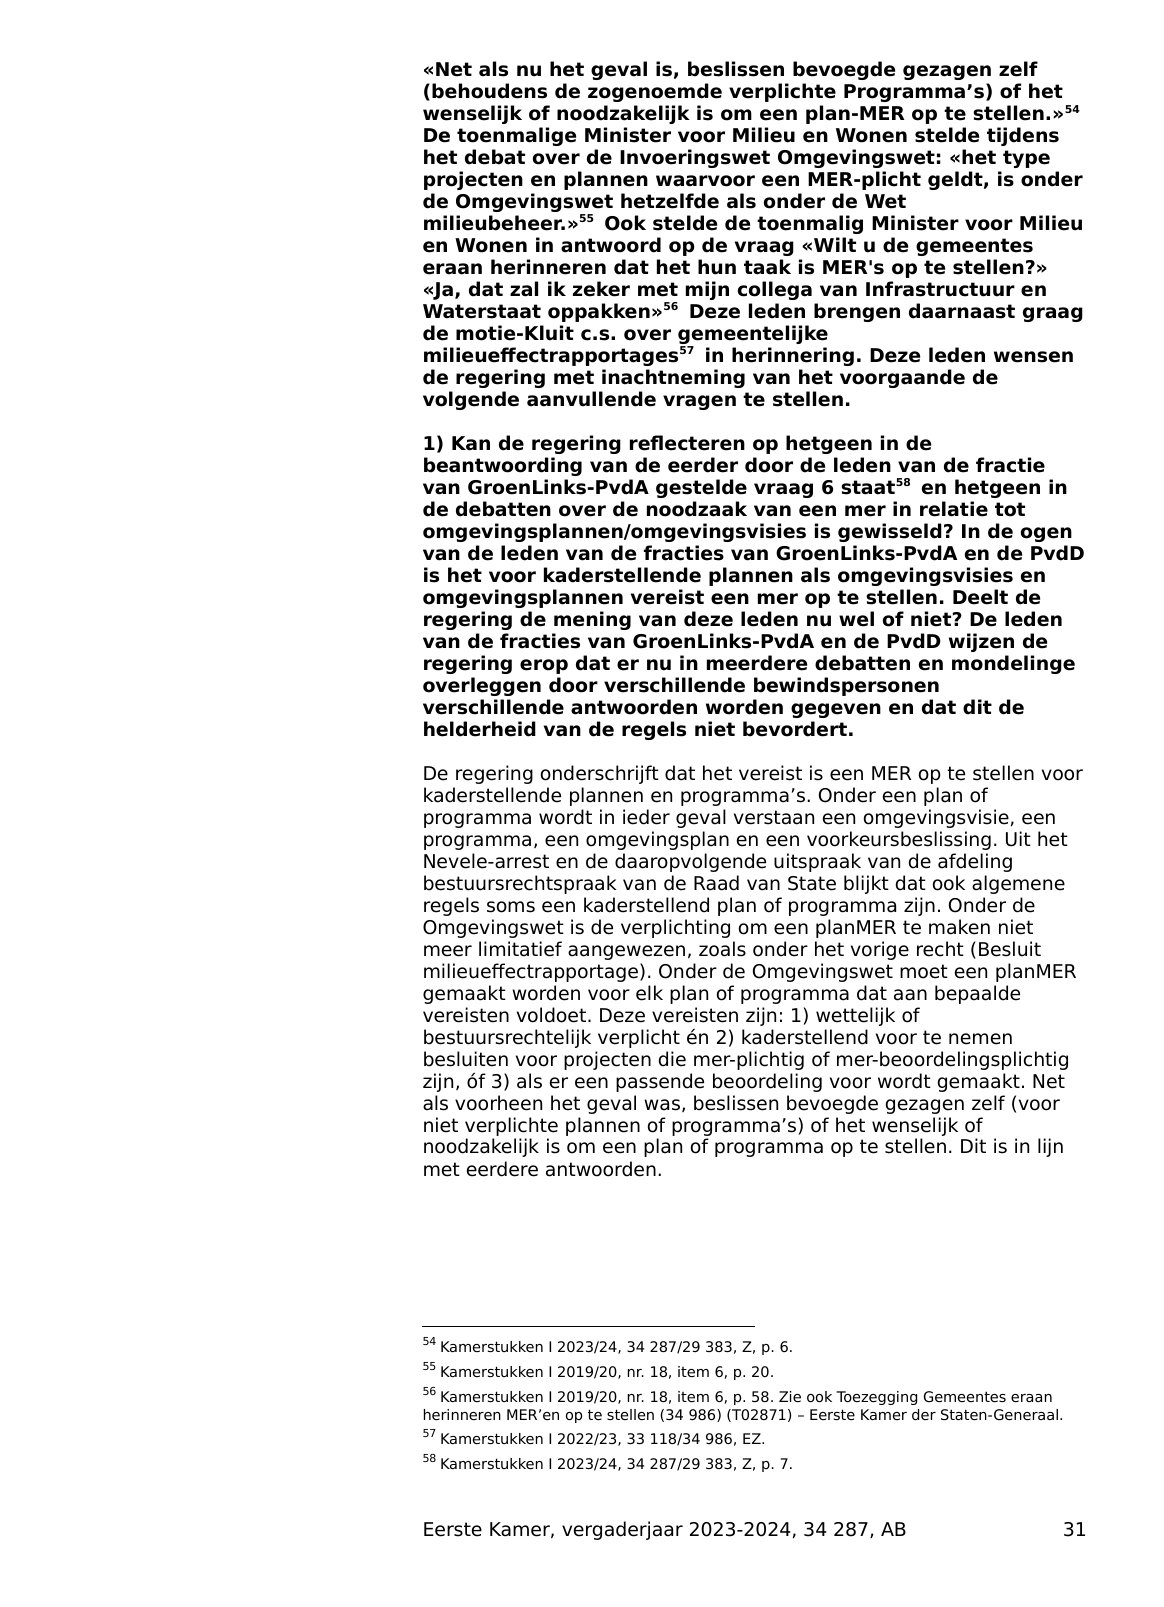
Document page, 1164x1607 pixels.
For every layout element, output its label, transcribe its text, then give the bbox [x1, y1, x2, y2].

text Kamerstukken I 2019/20, nr. 18, item 6, p. 58. Zie ook Toezegging Gemeentes eraan [422, 1385, 1087, 1407]
text «Net als nu het geval is, beslissen bevoegde gezagen zelf (behoudens de zogenoemde verplichte Programma’s) of het wenselijk of noodzakelijk is om een plan-MER op te stellen.» [422, 59, 1087, 125]
text De toenmalige Minister voor Milieu en Wonen stelde tijdens het debat over de Invoeringswet Omgevingswet: «het type projecten en plannen waarvoor een MER-plicht geldt, is onder de Omgevingswet hetzelfde als onder de Wet milieubeheer.» Ook stelde de toenmalig Minister voor Milieu en Wonen in antwoord op de vraag «Wilt u de gemeentes eraan herinneren dat het hun taak is MER's op te stellen?» «Ja, dat zal ik zeker met mijn collega van Infrastructuur en Waterstaat oppakken» Deze leden brengen daarnaast graag de motie-Kluit c.s. over gemeentelijke milieueffectrapportages in herinnering. Deze leden wensen de regering met inachtneming van het voorgaande de volgende aanvullende vragen te stellen. [422, 125, 1087, 411]
text Kamerstukken I 2022/23, 33 118/34 986, EZ. [422, 1427, 1087, 1449]
text De regering onderschrijft dat het vereist is een MER op te stellen voor kaderstellende plannen en programma’s. Onder een plan of programma wordt in ieder geval verstaan een omgevingsvisie, een programma, een omgevingsplan en een voorkeursbeslissing. Uit het Nevele-arrest en de daaropvolgende uitspraak van de afdeling bestuursrechtspraak van de Raad van State blijkt dat ook algemene regels soms een kaderstellend plan of programma zijn. Onder de Omgevingswet is de verplichting om een planMER te maken niet meer limitatief aangewezen, zoals onder het vorige recht (Besluit milieueffectrapportage). Onder de Omgevingswet moet een planMER gemaakt worden voor elk plan of programma dat aan bepaalde vereisten voldoet. Deze vereisten zijn: 1) wettelijk of bestuursrechtelijk verplicht én 2) kaderstellend voor te nemen besluiten voor projecten die mer-plichtig of mer-beoordelingsplichtig zijn, óf 3) als er een passende beoordeling voor wordt gemaakt. Net als voorheen het geval was, beslissen bevoegde gezagen zelf (voor niet verplichte plannen of programma’s) of het wenselijk of noodzakelijk is om een plan of programma op te stellen. Dit is in lijn met eerdere antwoorden. [422, 763, 1087, 1180]
text Kamerstukken I 2023/24, 34 287/29 383, Z, p. 7. [422, 1452, 1087, 1474]
subtitle 1) Kan de regering reflecteren op hetgeen in de beantwoording van de eerder door de leden van de fractie van GroenLinks-PvdA gestelde vraag 6 staat en hetgeen in de debatten over de noodzaak van een mer in relatie tot omgevingsplannen/omgevingsvisies is gewisseld? In de ogen van de leden van de fracties van GroenLinks-PvdA en de PvdD is het voor kaderstellende plannen als omgevingsvisies en omgevingsplannen vereist een mer op te stellen. Deelt de regering de mening van deze leden nu wel of niet? De leden van de fracties van GroenLinks-PvdA en de PvdD wijzen de regering erop dat er nu in meerdere debatten en mondelinge overleggen door verschillende bewindspersonen verschillende antwoorden worden gegeven en dat dit de helderheid van de regels niet bevordert. [422, 433, 1087, 741]
text Kamerstukken I 2019/20, nr. 18, item 6, p. 20. [422, 1360, 1087, 1382]
text Kamerstukken I 2023/24, 34 287/29 383, Z, p. 6. [422, 1335, 1087, 1357]
text herinneren MER’en op te stellen (34 986) (T02871) – Eerste Kamer der Staten-Generaal. [422, 1407, 1087, 1424]
